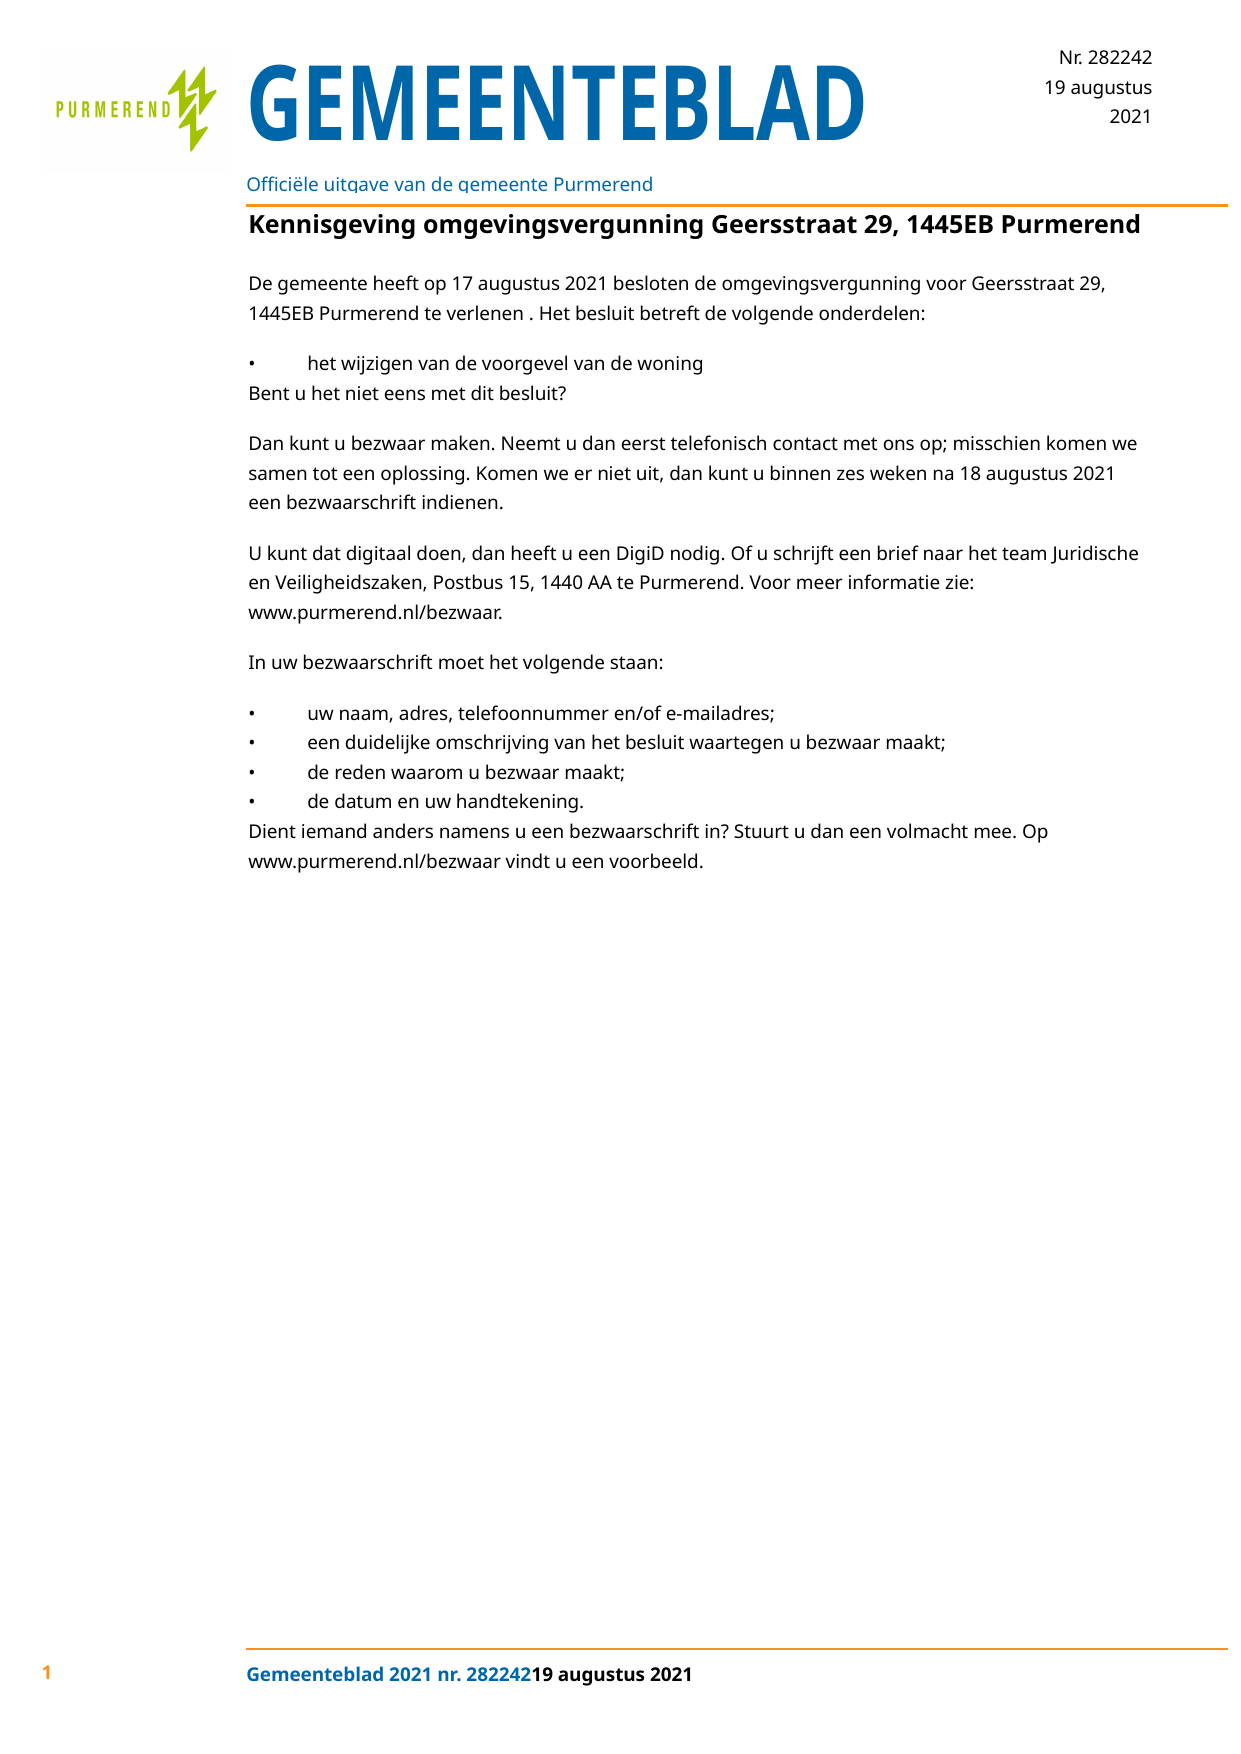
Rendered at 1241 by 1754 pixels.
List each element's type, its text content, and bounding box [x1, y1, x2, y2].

list uw naam, adres, telefoonnummer en/of e-mailadres; [248, 700, 1152, 726]
text In uw bezwaarschrift moet het volgende staan: [248, 649, 1152, 675]
text Dient iemand anders namens u een bezwaarschrift in? Stuurt u dan een volmacht mee. Op www.purmerend.nl/bezwaar vindt u een voorbeeld. [248, 818, 1152, 873]
text Kennisgeving omgevingsvergunning Geersstraat 29, 1445EB Purmerend [248, 207, 1152, 241]
text U kunt dat digitaal doen, dan heeft u een DigiD nodig. Of u schrijft een brief naar het team Juridische en Veiligheidszaken, Postbus 15, 1440 AA te Purmerend. Voor meer informatie zie: www.purmerend.nl/bezwaar. [248, 540, 1152, 625]
list het wijzigen van de voorgevel van de woning [248, 350, 1152, 376]
text Bent u het niet eens met dit besluit? [248, 380, 1152, 406]
list een duidelijke omschrijving van het besluit waartegen u bezwaar maakt; [248, 729, 1152, 755]
text Dan kunt u bezwaar maken. Neemt u dan eerst telefonisch contact met ons op; misschien komen we samen tot een oplossing. Komen we er niet uit, dan kunt u binnen zes weken na 18 augustus 2021 een bezwaarschrift indienen. [248, 430, 1152, 515]
picture [41, 47, 231, 172]
list de datum en uw handtekening. [248, 789, 1152, 814]
list de reden waarom u bezwaar maakt; [248, 759, 1152, 785]
text De gemeente heeft op 17 augustus 2021 besloten de omgevingsvergunning voor Geersstraat 29, 1445EB Purmerend te verlenen . Het besluit betreft de volgende onderdelen: [248, 270, 1152, 326]
